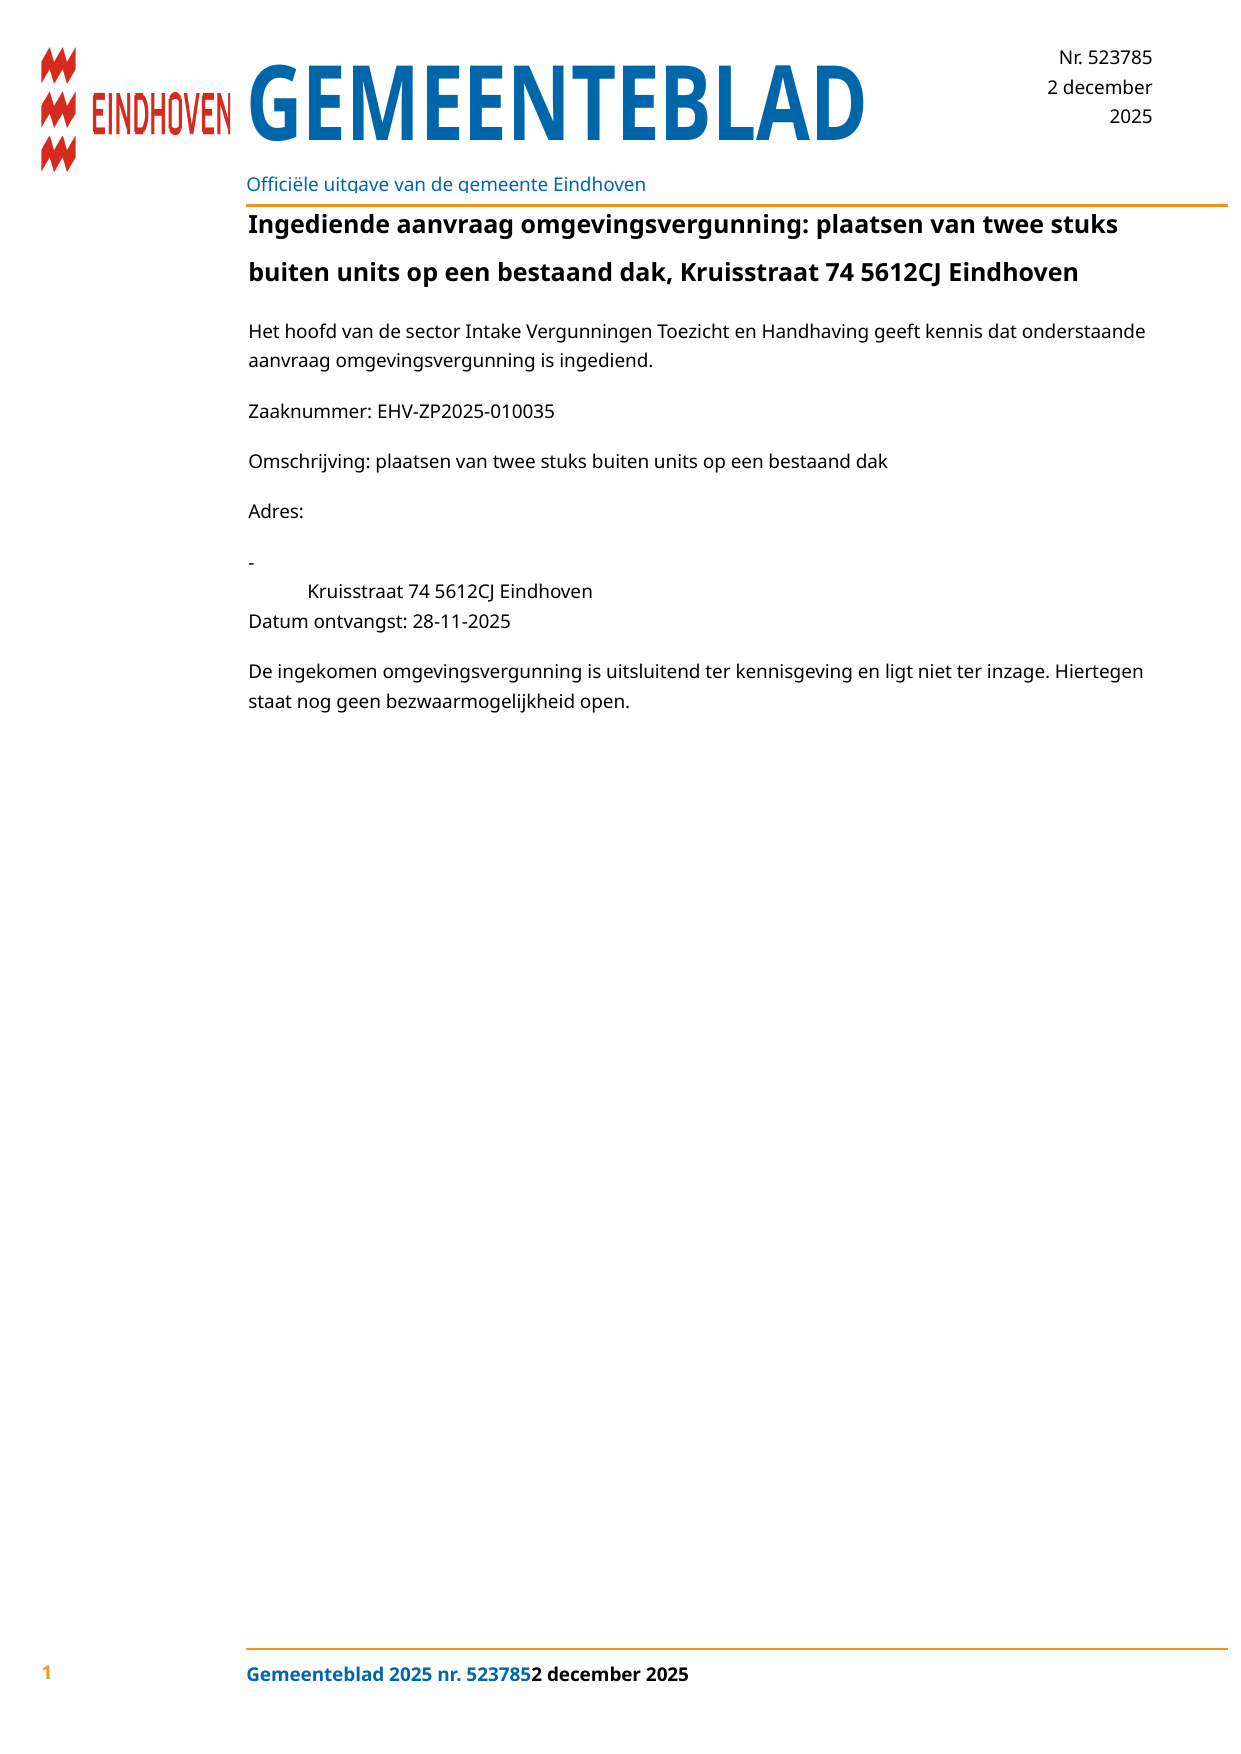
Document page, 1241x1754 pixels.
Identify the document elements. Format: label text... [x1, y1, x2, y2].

text Ingediende aanvraag omgevingsvergunning: plaatsen van twee stuks buiten units op een bestaand dak, Kruisstraat 74 5612CJ Eindhoven [248, 207, 1152, 288]
text De ingekomen omgevingsvergunning is uitsluitend ter kennisgeving en ligt niet ter inzage. Hiertegen staat nog geen bezwaarmogelijkheid open. [248, 659, 1152, 714]
text Omschrijving: plaatsen van twee stuks buiten units op een bestaand dak [248, 448, 1152, 474]
picture [41, 47, 231, 172]
list Kruisstraat 74 5612CJ Eindhoven [248, 579, 1152, 604]
text Datum ontvangst: 28-11-2025 [248, 608, 1152, 634]
text Het hoofd van de sector Intake Vergunningen Toezicht en Handhaving geeft kennis dat onderstaande aanvraag omgevingsvergunning is ingediend. [248, 318, 1152, 373]
text Adres: [248, 499, 1152, 524]
text Zaaknummer: EHV-ZP2025-010035 [248, 398, 1152, 424]
